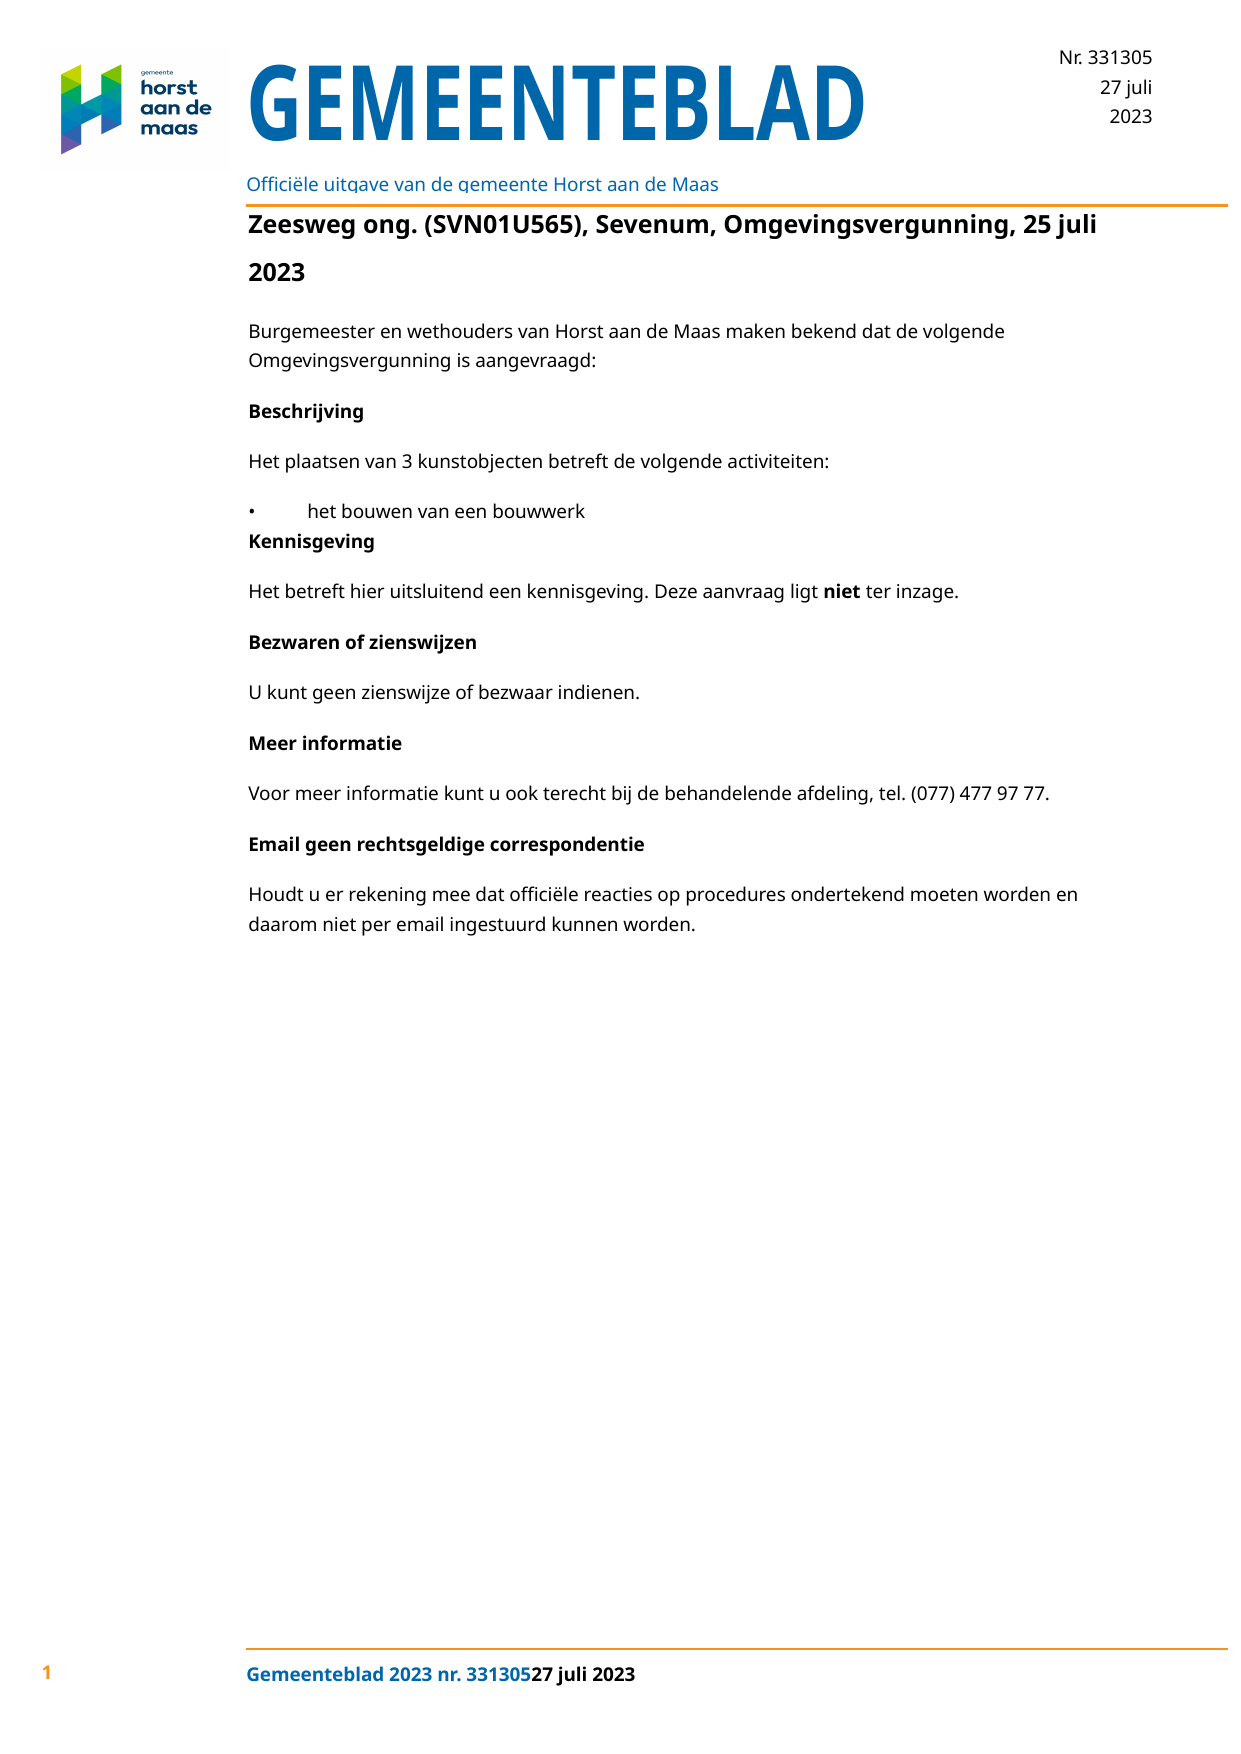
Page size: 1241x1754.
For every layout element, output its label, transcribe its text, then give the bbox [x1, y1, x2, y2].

list het bouwen van een bouwwerk [248, 499, 1152, 524]
text Email geen rechtsgeldige correspondentie [248, 831, 1152, 857]
text Voor meer informatie kunt u ook terecht bij de behandelende afdeling, tel. (077) 477 97 77. [248, 780, 1152, 806]
text Meer informatie [248, 730, 1152, 756]
text Kennisgeving [248, 528, 1152, 554]
text Beschrijving [248, 398, 1152, 424]
text Bezwaren of zienswijzen [248, 629, 1152, 655]
text Het betreft hier uitsluitend een kennisgeving. Deze aanvraag ligt niet ter inzage. [248, 579, 1152, 604]
text Het plaatsen van 3 kunstobjecten betreft de volgende activiteiten: [248, 448, 1152, 474]
picture [41, 47, 231, 172]
text Zeesweg ong. (SVN01U565), Sevenum, Omgevingsvergunning, 25 juli 2023 [248, 207, 1152, 288]
text U kunt geen zienswijze of bezwaar indienen. [248, 679, 1152, 705]
text Houdt u er rekening mee dat officiële reacties op procedures ondertekend moeten worden en daarom niet per email ingestuurd kunnen worden. [248, 881, 1152, 937]
text Burgemeester en wethouders van Horst aan de Maas maken bekend dat de volgende Omgevingsvergunning is aangevraagd: [248, 318, 1152, 373]
